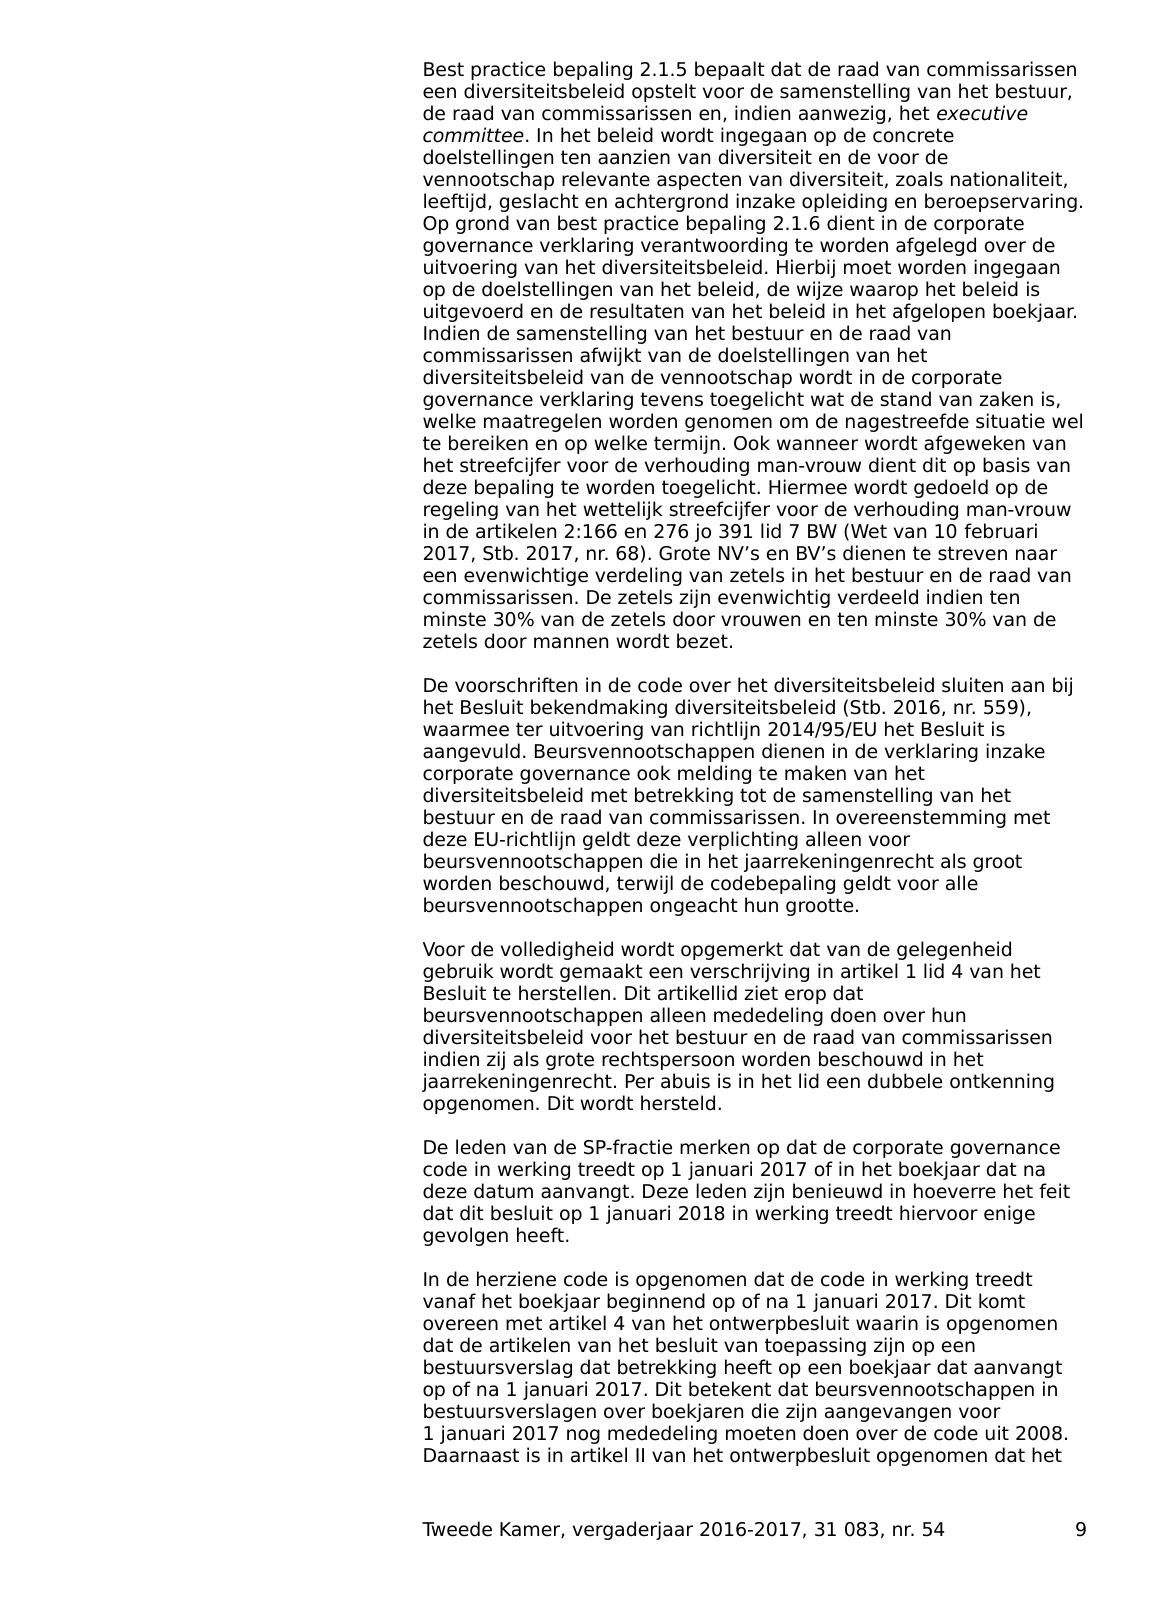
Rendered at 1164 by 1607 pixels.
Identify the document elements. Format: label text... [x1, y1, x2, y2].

text In de herziene code is opgenomen dat de code in werking treedt vanaf het boekjaar beginnend op of na 1 januari 2017. Dit komt overeen met artikel 4 van het ontwerpbesluit waarin is opgenomen dat de artikelen van het besluit van toepassing zijn op een bestuursverslag dat betrekking heeft op een boekjaar dat aanvangt op of na 1 januari 2017. Dit betekent dat beursvennootschappen in bestuursverslagen over boekjaren die zijn aangevangen voor 1 januari 2017 nog mededeling moeten doen over de code uit 2008. Daarnaast is in artikel II van het ontwerpbesluit opgenomen dat het [422, 1269, 1087, 1467]
text De voorschriften in de code over het diversiteitsbeleid sluiten aan bij het Besluit bekendmaking diversiteitsbeleid (Stb. 2016, nr. 559), waarmee ter uitvoering van richtlijn 2014/95/EU het Besluit is aangevuld. Beursvennootschappen dienen in de verklaring inzake corporate governance ook melding te maken van het diversiteitsbeleid met betrekking tot de samenstelling van het bestuur en de raad van commissarissen. In overeenstemming met deze EU-richtlijn geldt deze verplichting alleen voor beursvennootschappen die in het jaarrekeningenrecht als groot worden beschouwd, terwijl de codebepaling geldt voor alle beursvennootschappen ongeacht hun grootte. [422, 675, 1087, 916]
text Voor de volledigheid wordt opgemerkt dat van de gelegenheid gebruik wordt gemaakt een verschrijving in artikel 1 lid 4 van het Besluit te herstellen. Dit artikellid ziet erop dat beursvennootschappen alleen mededeling doen over hun diversiteitsbeleid voor het bestuur en de raad van commissarissen indien zij als grote rechtspersoon worden beschouwd in het jaarrekeningenrecht. Per abuis is in het lid een dubbele ontkenning opgenomen. Dit wordt hersteld. [422, 939, 1087, 1114]
text Best practice bepaling 2.1.5 bepaalt dat de raad van commissarissen een diversiteitsbeleid opstelt voor de samenstelling van het bestuur, de raad van commissarissen en, indien aanwezig, het executive committee. In het beleid wordt ingegaan op de concrete doelstellingen ten aanzien van diversiteit en de voor de vennootschap relevante aspecten van diversiteit, zoals nationaliteit, leeftijd, geslacht en achtergrond inzake opleiding en beroepservaring. Op grond van best practice bepaling 2.1.6 dient in de corporate governance verklaring verantwoording te worden afgelegd over de uitvoering van het diversiteitsbeleid. Hierbij moet worden ingegaan op de doelstellingen van het beleid, de wijze waarop het beleid is uitgevoerd en de resultaten van het beleid in het afgelopen boekjaar. Indien de samenstelling van het bestuur en de raad van commissarissen afwijkt van de doelstellingen van het diversiteitsbeleid van de vennootschap wordt in de corporate governance verklaring tevens toegelicht wat de stand van zaken is, welke maatregelen worden genomen om de nagestreefde situatie wel te bereiken en op welke termijn. Ook wanneer wordt afgeweken van het streefcijfer voor de verhouding man-vrouw dient dit op basis van deze bepaling te worden toegelicht. Hiermee wordt gedoeld op de regeling van het wettelijk streefcijfer voor de verhouding man-vrouw in de artikelen 2:166 en 276 jo 391 lid 7 BW (Wet van 10 februari 2017, Stb. 2017, nr. 68). Grote NV’s en BV’s dienen te streven naar een evenwichtige verdeling van zetels in het bestuur en de raad van commissarissen. De zetels zijn evenwichtig verdeeld indien ten minste 30% van de zetels door vrouwen en ten minste 30% van de zetels door mannen wordt bezet. [422, 59, 1087, 652]
text De leden van de SP-fractie merken op dat de corporate governance code in werking treedt op 1 januari 2017 of in het boekjaar dat na deze datum aanvangt. Deze leden zijn benieuwd in hoeverre het feit dat dit besluit op 1 januari 2018 in werking treedt hiervoor enige gevolgen heeft. [422, 1137, 1087, 1247]
